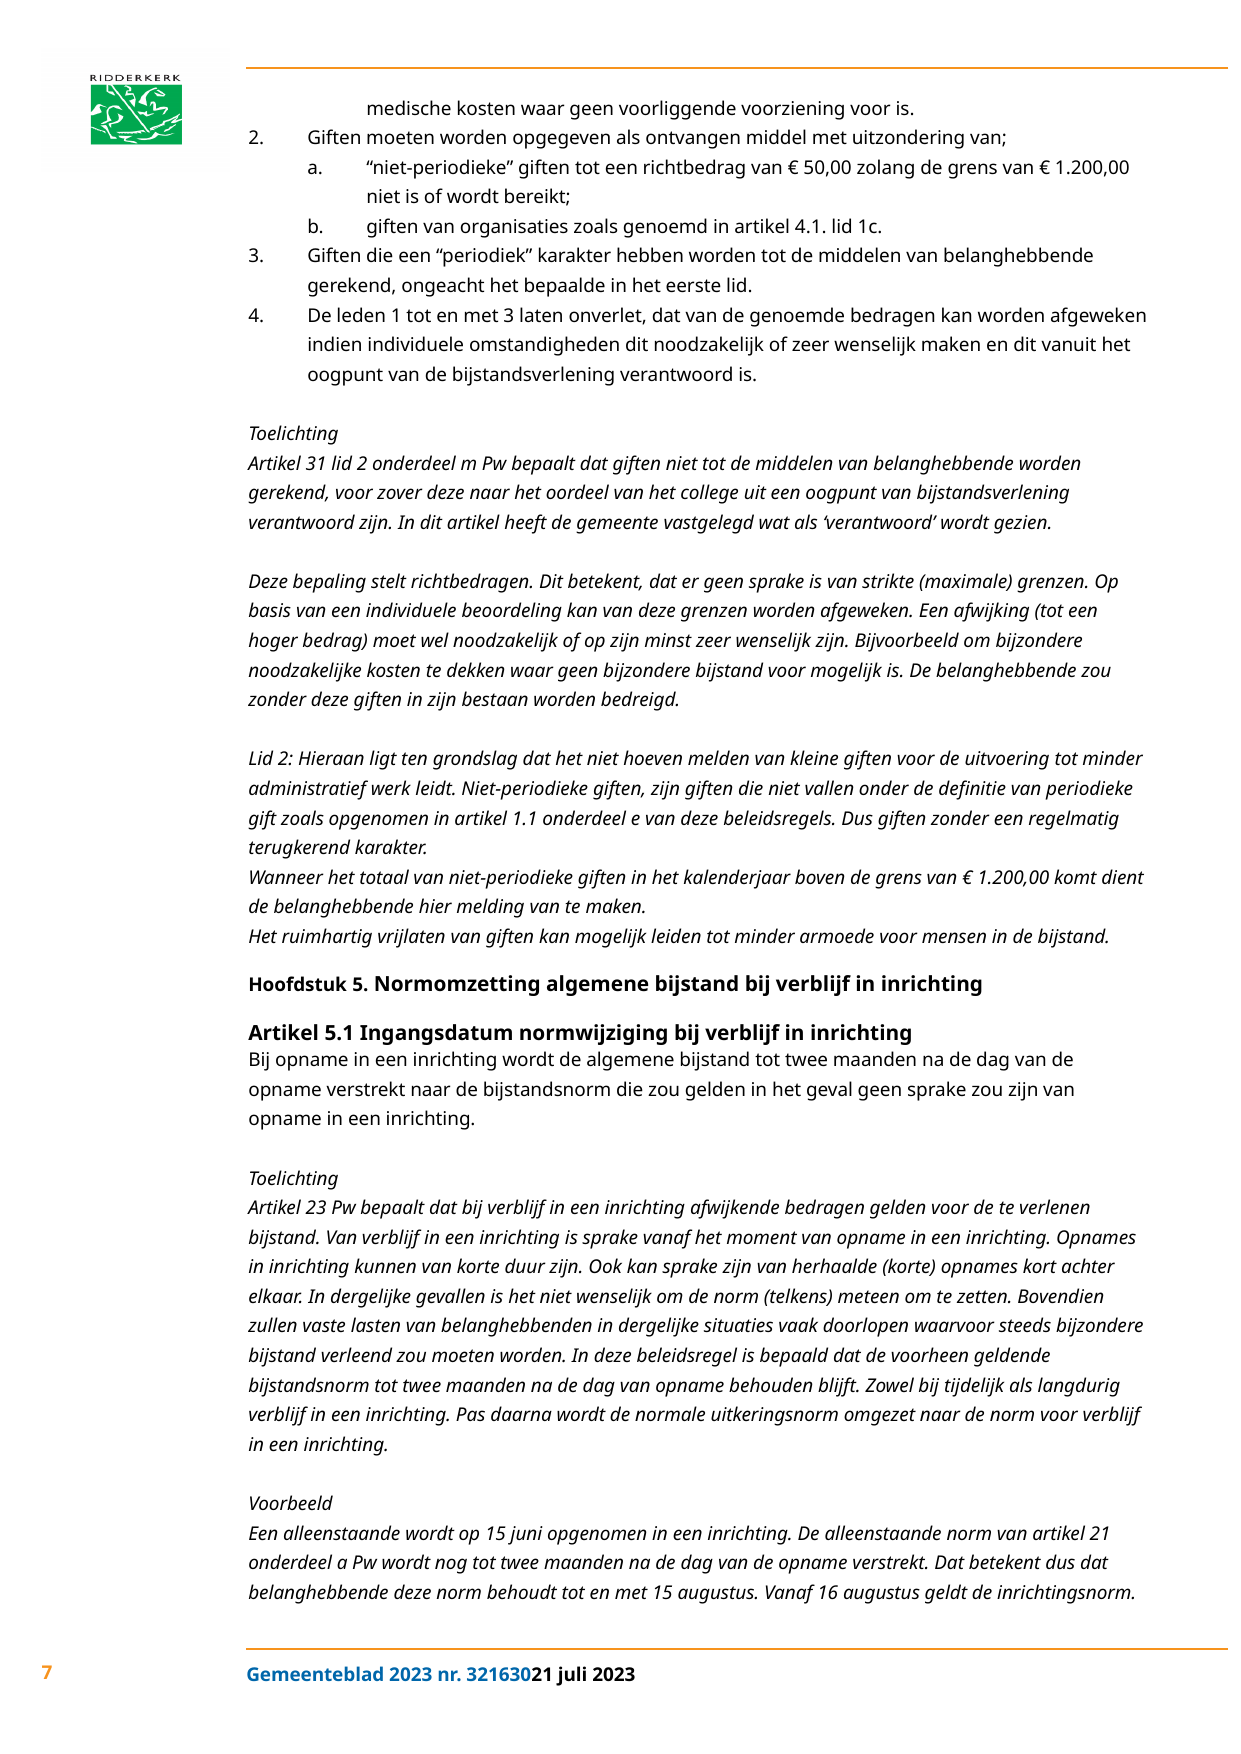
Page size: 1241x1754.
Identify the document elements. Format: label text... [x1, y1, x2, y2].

list medische kosten waar geen voorliggende voorziening voor is. [307, 95, 1152, 121]
text Voorbeeld [248, 1490, 1152, 1516]
text Deze bepaling stelt richtbedragen. Dit betekent, dat er geen sprake is van strikte (maximale) grenzen. Op basis van een individuele beoordeling kan van deze grenzen worden afgeweken. Een afwijking (tot een hoger bedrag) moet wel noodzakelijk of op zijn minst zeer wenselijk zijn. Bijvoorbeeld om bijzondere noodzakelijke kosten te dekken waar geen bijzondere bijstand voor mogelijk is. De belanghebbende zou zonder deze giften in zijn bestaan worden bedreigd. [248, 568, 1152, 712]
list “niet-periodieke” giften tot een richtbedrag van € 50,00 zolang de grens van € 1.200,00 niet is of wordt bereikt; [307, 154, 1152, 209]
text Lid 2: Hieraan ligt ten grondslag dat het niet hoeven melden van kleine giften voor de uitvoering tot minder administratief werk leidt. Niet-periodieke giften, zijn giften die niet vallen onder de definitie van periodieke gift zoals opgenomen in artikel 1.1 onderdeel e van deze beleidsregels. Dus giften zonder een regelmatig terugkerend karakter. [248, 746, 1152, 860]
text Bij opname in een inrichting wordt de algemene bijstand tot twee maanden na de dag van de opname verstrekt naar de bijstandsnorm die zou gelden in het geval geen sprake zou zijn van opname in een inrichting. [248, 1046, 1152, 1131]
text Artikel 23 Pw bepaalt dat bij verblijf in een inrichting afwijkende bedragen gelden voor de te verlenen bijstand. Van verblijf in een inrichting is sprake vanaf het moment van opname in een inrichting. Opnames in inrichting kunnen van korte duur zijn. Ook kan sprake zijn van herhaalde (korte) opnames kort achter elkaar. In dergelijke gevallen is het niet wenselijk om de norm (telkens) meteen om te zetten. Bovendien zullen vaste lasten van belanghebbenden in dergelijke situaties vaak doorlopen waarvoor steeds bijzondere bijstand verleend zou moeten worden. In deze beleidsregel is bepaald dat de voorheen geldende bijstandsnorm tot twee maanden na de dag van opname behouden blijft. Zowel bij tijdelijk als langdurig verblijf in een inrichting. Pas daarna wordt de normale uitkeringsnorm omgezet naar de norm voor verblijf in een inrichting. [248, 1194, 1152, 1457]
list De leden 1 tot en met 3 laten onverlet, dat van de genoemde bedragen kan worden afgeweken indien individuele omstandigheden dit noodzakelijk of zeer wenselijk maken en dit vanuit het oogpunt van de bijstandsverlening verantwoord is. [248, 302, 1152, 387]
list giften van organisaties zoals genoemd in artikel 4.1. lid 1c. [307, 213, 1152, 239]
text Wanneer het totaal van niet-periodieke giften in het kalenderjaar boven de grens van € 1.200,00 komt dient de belanghebbende hier melding van te maken. [248, 864, 1152, 919]
text Hoofdstuk 5. Normomzetting algemene bijstand bij verblijf in inrichting [248, 969, 1152, 997]
text Artikel 31 lid 2 onderdeel m Pw bepaalt dat giften niet tot de middelen van belanghebbende worden gerekend, voor zover deze naar het oordeel van het college uit een oogpunt van bijstandsverlening verantwoord zijn. In dit artikel heeft de gemeente vastgelegd wat als ‘verantwoord’ wordt gezien. [248, 450, 1152, 535]
text Toelichting [248, 420, 1152, 446]
text Het ruimhartig vrijlaten van giften kan mogelijk leiden tot minder armoede voor mensen in de bijstand. [248, 923, 1152, 949]
picture [41, 47, 231, 172]
text Artikel 5.1 Ingangsdatum normwijziging bij verblijf in inrichting [248, 1018, 1152, 1046]
list Giften die een “periodiek” karakter hebben worden tot de middelen van belanghebbende gerekend, ongeacht het bepaalde in het eerste lid. [248, 243, 1152, 298]
list Giften moeten worden opgegeven als ontvangen middel met uitzondering van; [248, 124, 1152, 150]
text Een alleenstaande wordt op 15 juni opgenomen in een inrichting. De alleenstaande norm van artikel 21 onderdeel a Pw wordt nog tot twee maanden na de dag van de opname verstrekt. Dat betekent dus dat belanghebbende deze norm behoudt tot en met 15 augustus. Vanaf 16 augustus geldt de inrichtingsnorm. [248, 1520, 1152, 1605]
text Toelichting [248, 1165, 1152, 1191]
